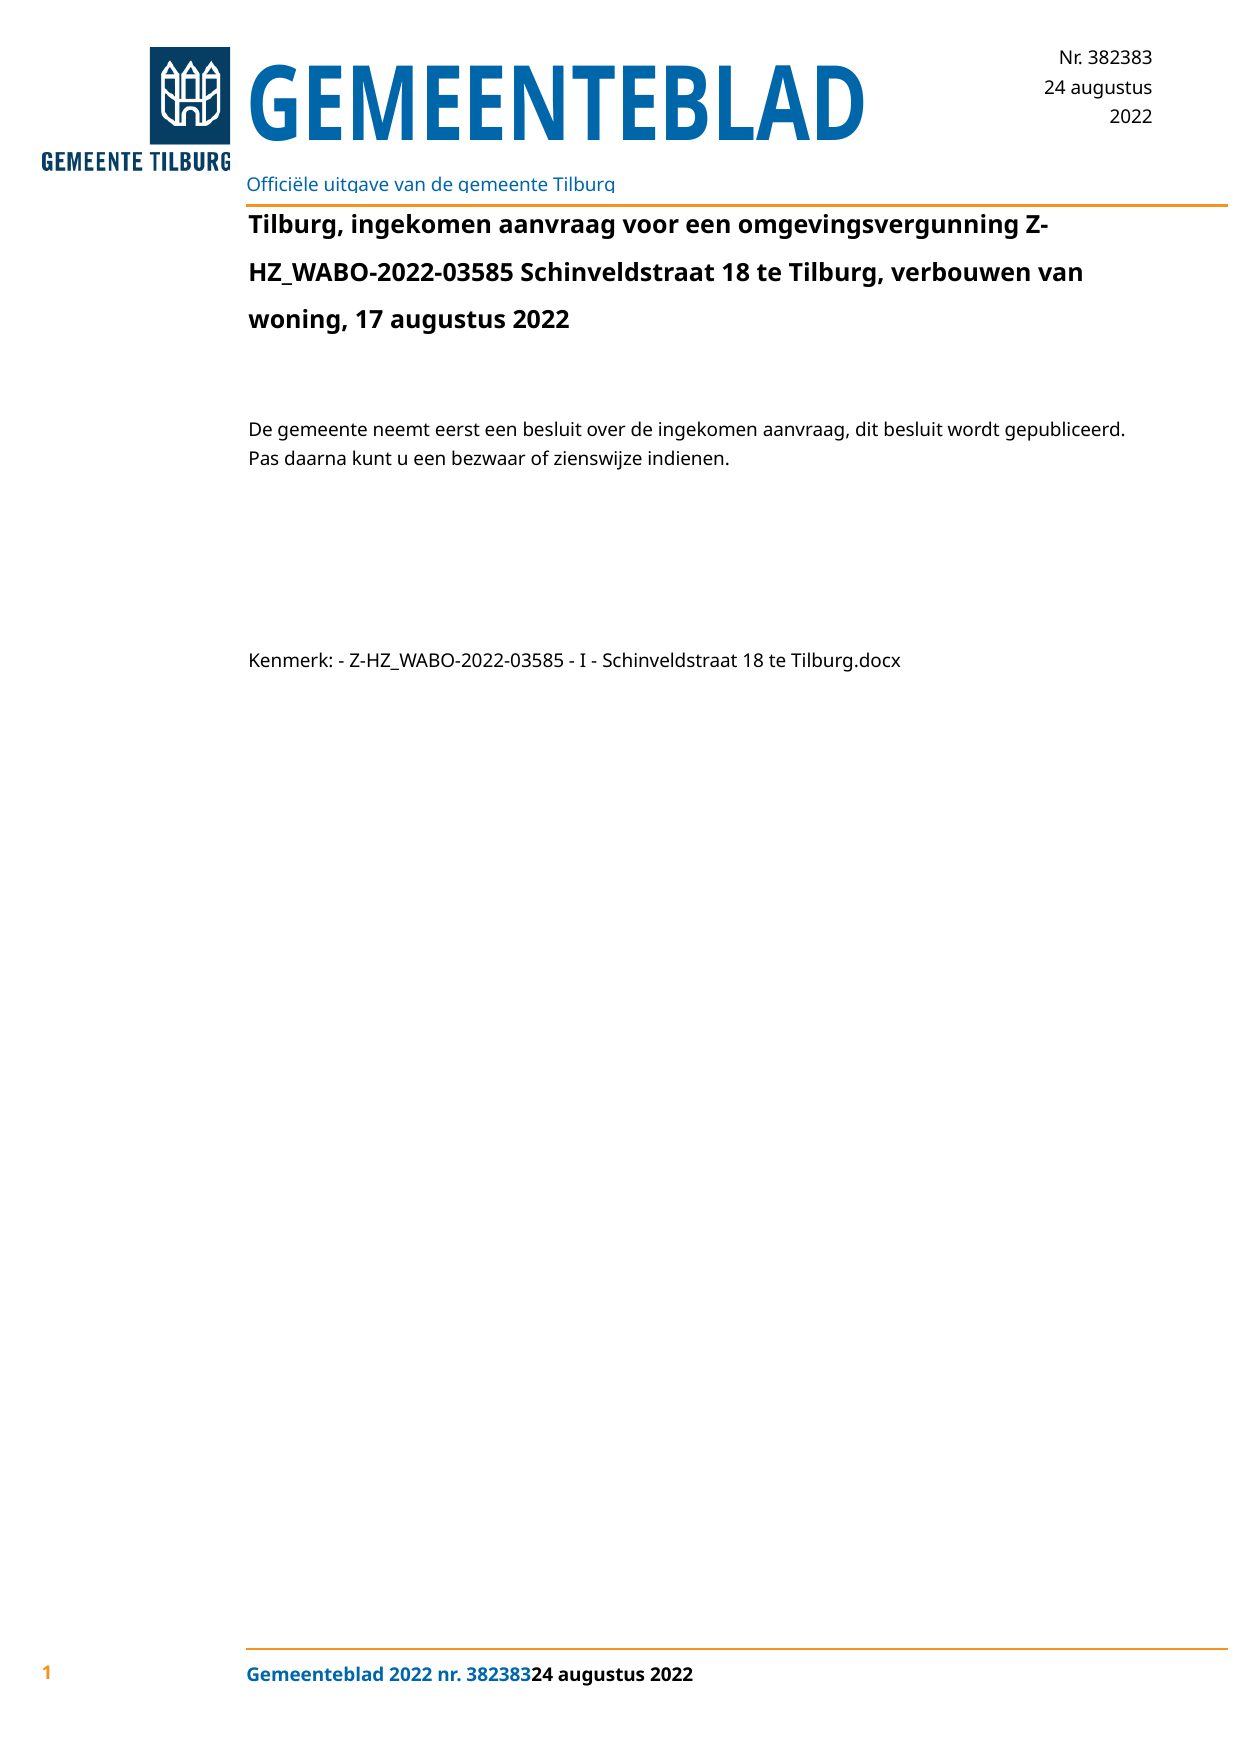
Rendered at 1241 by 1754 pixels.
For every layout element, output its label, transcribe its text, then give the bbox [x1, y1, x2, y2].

text De gemeente neemt eerst een besluit over de ingekomen aanvraag, dit besluit wordt gepubliceerd. Pas daarna kunt u een bezwaar of zienswijze indienen. [248, 416, 1152, 471]
text Kenmerk: - Z-HZ_WABO-2022-03585 - I - Schinveldstraat 18 te Tilburg.docx [248, 647, 1152, 673]
text Tilburg, ingekomen aanvraag voor een omgevingsvergunning Z-HZ_WABO-2022-03585 Schinveldstraat 18 te Tilburg, verbouwen van woning, 17 augustus 2022 [248, 207, 1152, 336]
picture [41, 47, 231, 172]
